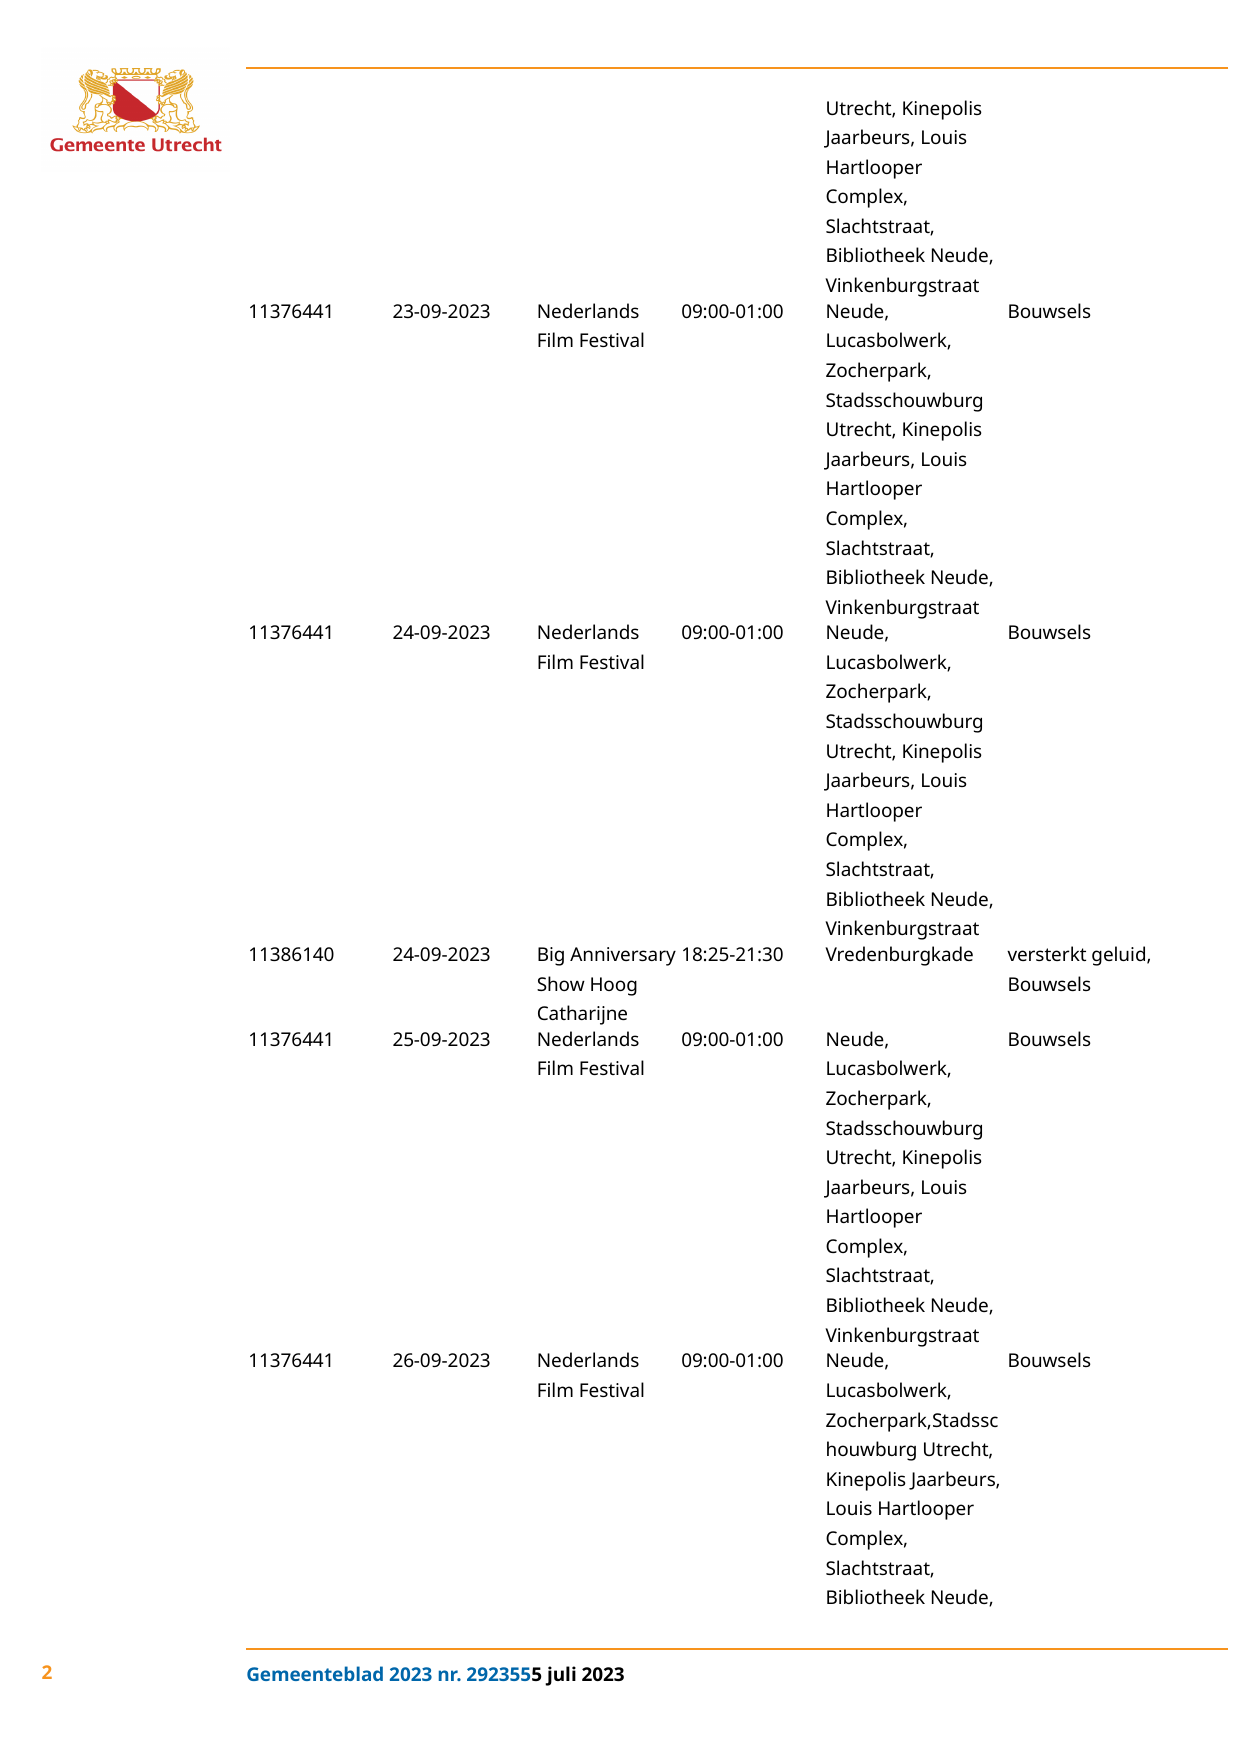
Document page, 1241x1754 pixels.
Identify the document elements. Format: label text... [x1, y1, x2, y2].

table_cell 11376441 [248, 298, 392, 619]
table_cell Nederlands Film Festival [537, 620, 681, 941]
table_cell [248, 95, 392, 298]
table_cell 11376441 [248, 620, 392, 941]
table_cell 09:00-01:00 [681, 1026, 825, 1348]
table_cell 18:25-21:30 [681, 941, 825, 1026]
table_cell Nederlands Film Festival [537, 1348, 681, 1610]
picture [41, 47, 231, 172]
table_cell Bouwsels [1007, 1026, 1152, 1348]
table_cell 25-09-2023 [392, 1026, 537, 1348]
table_cell 09:00-01:00 [681, 1348, 825, 1610]
table_cell Neude, Lucasbolwerk, Zocherpark,Stadsschouwburg Utrecht, Kinepolis Jaarbeurs, Louis Hartlooper Complex, Slachtstraat, Bibliotheek Neude, [825, 1348, 1007, 1610]
table_cell [537, 95, 681, 298]
table_cell Bouwsels [1007, 1348, 1152, 1610]
table_cell 09:00-01:00 [681, 298, 825, 619]
table_cell Nederlands Film Festival [537, 298, 681, 619]
table_cell [392, 95, 537, 298]
table_cell 11376441 [248, 1026, 392, 1348]
table_cell Neude, Lucasbolwerk, Zocherpark, Stadsschouwburg Utrecht, Kinepolis Jaarbeurs, Louis Hartlooper Complex, Slachtstraat, Bibliotheek Neude, Vinkenburgstraat [825, 1026, 1007, 1348]
table_cell 09:00-01:00 [681, 620, 825, 941]
table_cell Nederlands Film Festival [537, 1026, 681, 1348]
table_cell Big Anniversary Show Hoog Catharijne [537, 941, 681, 1026]
table_cell Vredenburgkade [825, 941, 1007, 1026]
table_cell versterkt geluid, Bouwsels [1007, 941, 1152, 1026]
table_cell Utrecht, Kinepolis Jaarbeurs, Louis Hartlooper Complex, Slachtstraat, Bibliotheek Neude, Vinkenburgstraat [825, 95, 1007, 298]
table_cell [1007, 95, 1152, 298]
table_cell 11376441 [248, 1348, 392, 1610]
table_cell 24-09-2023 [392, 941, 537, 1026]
table_cell [681, 95, 825, 298]
table_cell Bouwsels [1007, 620, 1152, 941]
table_cell 11386140 [248, 941, 392, 1026]
table_cell 23-09-2023 [392, 298, 537, 619]
table_cell Neude, Lucasbolwerk, Zocherpark, Stadsschouwburg Utrecht, Kinepolis Jaarbeurs, Louis Hartlooper Complex, Slachtstraat, Bibliotheek Neude, Vinkenburgstraat [825, 620, 1007, 941]
table_cell Neude, Lucasbolwerk, Zocherpark, Stadsschouwburg Utrecht, Kinepolis Jaarbeurs, Louis Hartlooper Complex, Slachtstraat, Bibliotheek Neude, Vinkenburgstraat [825, 298, 1007, 619]
table_cell Bouwsels [1007, 298, 1152, 619]
table_cell 24-09-2023 [392, 620, 537, 941]
table_cell 26-09-2023 [392, 1348, 537, 1610]
